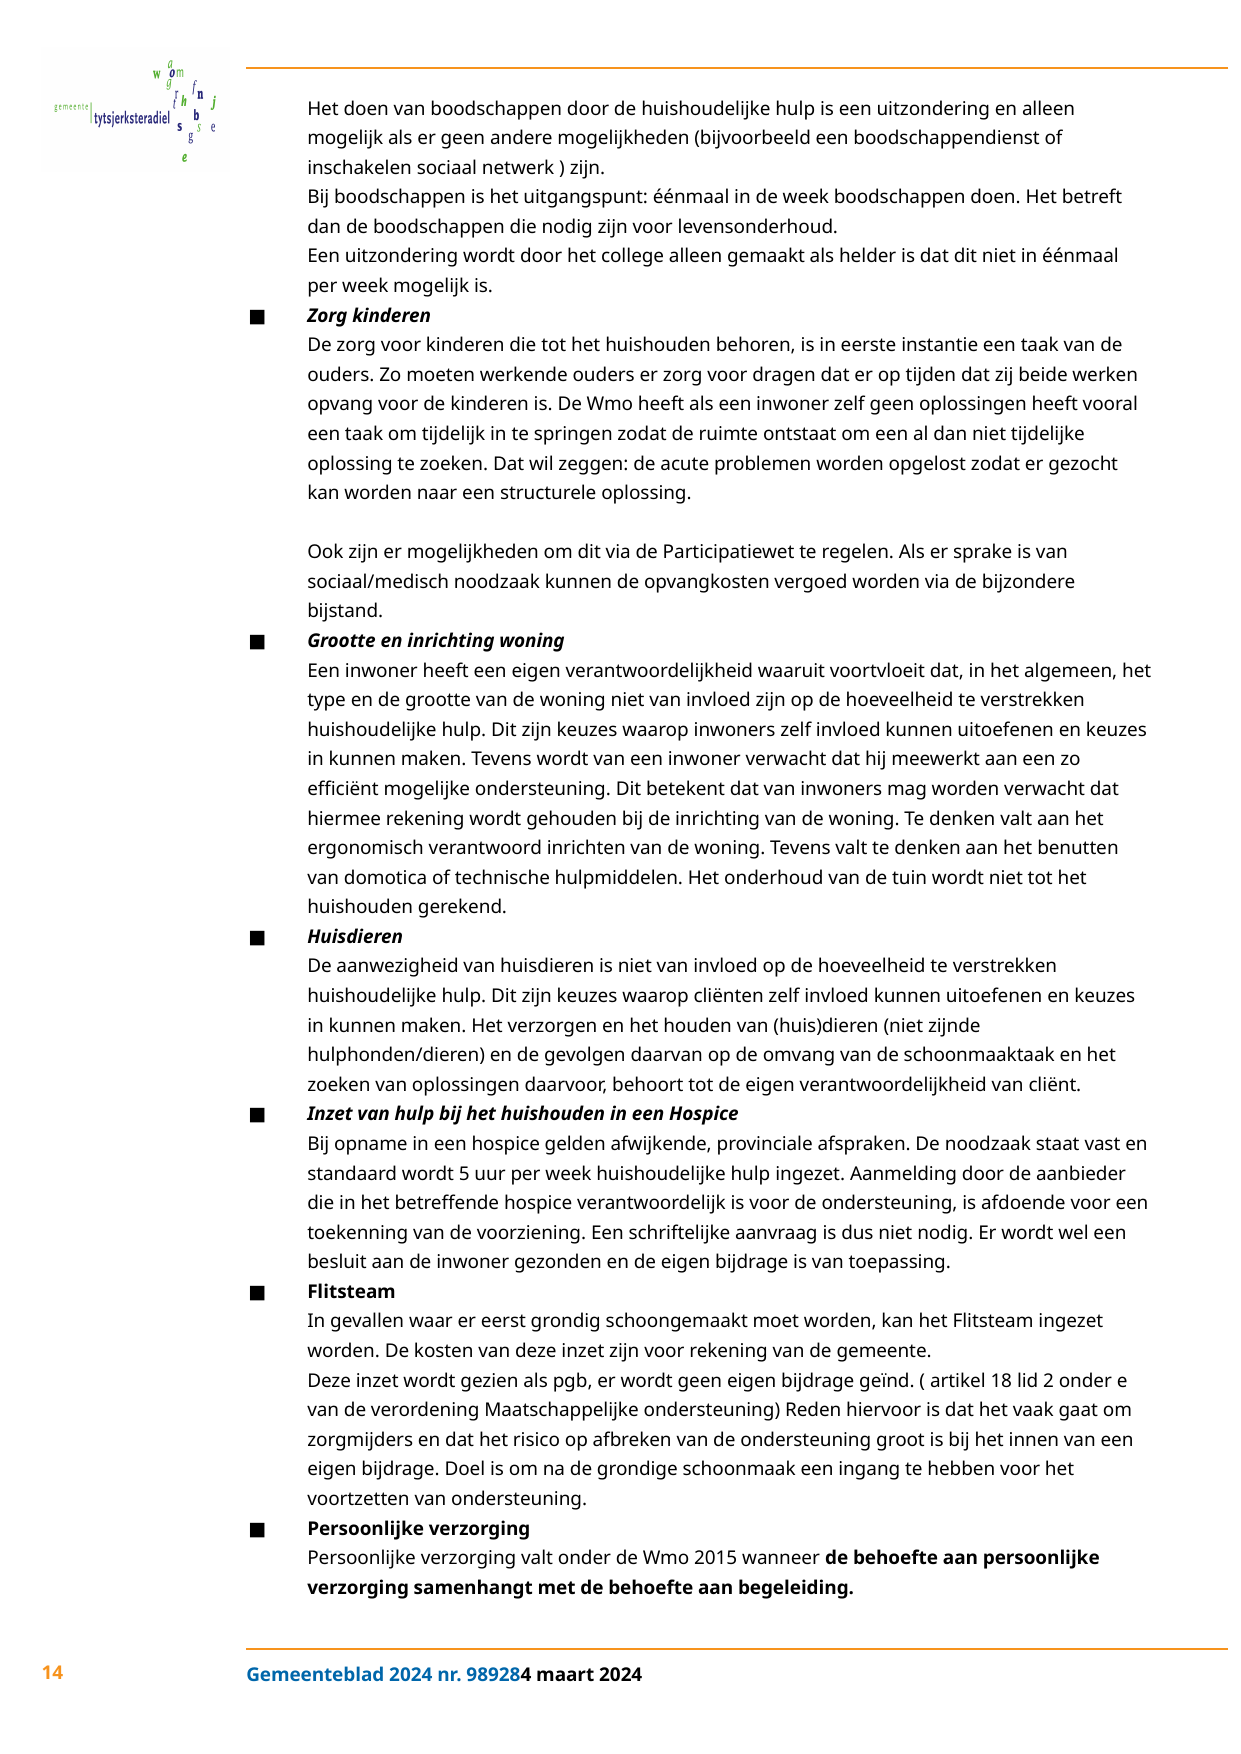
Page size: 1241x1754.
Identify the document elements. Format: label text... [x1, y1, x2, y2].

list Flitsteam [248, 1278, 1152, 1304]
list Het doen van boodschappen door de huishoudelijke hulp is een uitzondering en alleen mogelijk als er geen andere mogelijkheden (bijvoorbeeld een boodschappendienst of inschakelen sociaal netwerk ) zijn. [248, 95, 1152, 180]
list Huisdieren [248, 923, 1152, 949]
picture [41, 47, 231, 172]
list De aanwezigheid van huisdieren is niet van invloed op de hoeveelheid te verstrekken huishoudelijke hulp. Dit zijn keuzes waarop cliënten zelf invloed kunnen uitoefenen en keuzes in kunnen maken. Het verzorgen en het houden van (huis)dieren (niet zijnde hulphonden/dieren) en de gevolgen daarvan op de omvang van de schoonmaaktaak en het zoeken van oplossingen daarvoor, behoort tot de eigen verantwoordelijkheid van cliënt. [248, 953, 1152, 1097]
list Een inwoner heeft een eigen verantwoordelijkheid waaruit voortvloeit dat, in het algemeen, het type en de grootte van de woning niet van invloed zijn op de hoeveelheid te verstrekken huishoudelijke hulp. Dit zijn keuzes waarop inwoners zelf invloed kunnen uitoefenen en keuzes in kunnen maken. Tevens wordt van een inwoner verwacht dat hij meewerkt aan een zo efficiënt mogelijke ondersteuning. Dit betekent dat van inwoners mag worden verwacht dat hiermee rekening wordt gehouden bij de inrichting van de woning. Te denken valt aan het ergonomisch verantwoord inrichten van de woning. Tevens valt te denken aan het benutten van domotica of technische hulpmiddelen. Het onderhoud van de tuin wordt niet tot het huishouden gerekend. [248, 657, 1152, 919]
list Een uitzondering wordt door het college alleen gemaakt als helder is dat dit niet in éénmaal per week mogelijk is. [248, 243, 1152, 298]
list Bij opname in een hospice gelden afwijkende, provinciale afspraken. De noodzaak staat vast en standaard wordt 5 uur per week huishoudelijke hulp ingezet. Aanmelding door de aanbieder die in het betreffende hospice verantwoordelijk is voor de ondersteuning, is afdoende voor een toekenning van de voorziening. Een schriftelijke aanvraag is dus niet nodig. Er wordt wel een besluit aan de inwoner gezonden en de eigen bijdrage is van toepassing. [248, 1130, 1152, 1274]
list Persoonlijke verzorging valt onder de Wmo 2015 wanneer de behoefte aan persoonlijke verzorging samenhangt met de behoefte aan begeleiding. [248, 1544, 1152, 1600]
list Ook zijn er mogelijkheden om dit via de Participatiewet te regelen. Als er sprake is van sociaal/medisch noodzaak kunnen de opvangkosten vergoed worden via de bijzondere bijstand. [248, 538, 1152, 623]
list In gevallen waar er eerst grondig schoongemaakt moet worden, kan het Flitsteam ingezet worden. De kosten van deze inzet zijn voor rekening van de gemeente. [248, 1308, 1152, 1363]
list De zorg voor kinderen die tot het huishouden behoren, is in eerste instantie een taak van de ouders. Zo moeten werkende ouders er zorg voor dragen dat er op tijden dat zij beide werken opvang voor de kinderen is. De Wmo heeft als een inwoner zelf geen oplossingen heeft vooral een taak om tijdelijk in te springen zodat de ruimte ontstaat om een al dan niet tijdelijke oplossing te zoeken. Dat wil zeggen: de acute problemen worden opgelost zodat er gezocht kan worden naar een structurele oplossing. [248, 331, 1152, 505]
list Deze inzet wordt gezien als pgb, er wordt geen eigen bijdrage geïnd. ( artikel 18 lid 2 onder e van de verordening Maatschappelijke ondersteuning) Reden hiervoor is dat het vaak gaat om zorgmijders en dat het risico op afbreken van de ondersteuning groot is bij het innen van een eigen bijdrage. Doel is om na de grondige schoonmaak een ingang te hebben voor het voortzetten van ondersteuning. [248, 1367, 1152, 1511]
list Bij boodschappen is het uitgangspunt: éénmaal in de week boodschappen doen. Het betreft dan de boodschappen die nodig zijn voor levensonderhoud. [248, 183, 1152, 239]
list Inzet van hulp bij het huishouden in een Hospice [248, 1101, 1152, 1126]
list Grootte en inrichting woning [248, 627, 1152, 653]
list Persoonlijke verzorging [248, 1515, 1152, 1541]
list Zorg kinderen [248, 302, 1152, 328]
